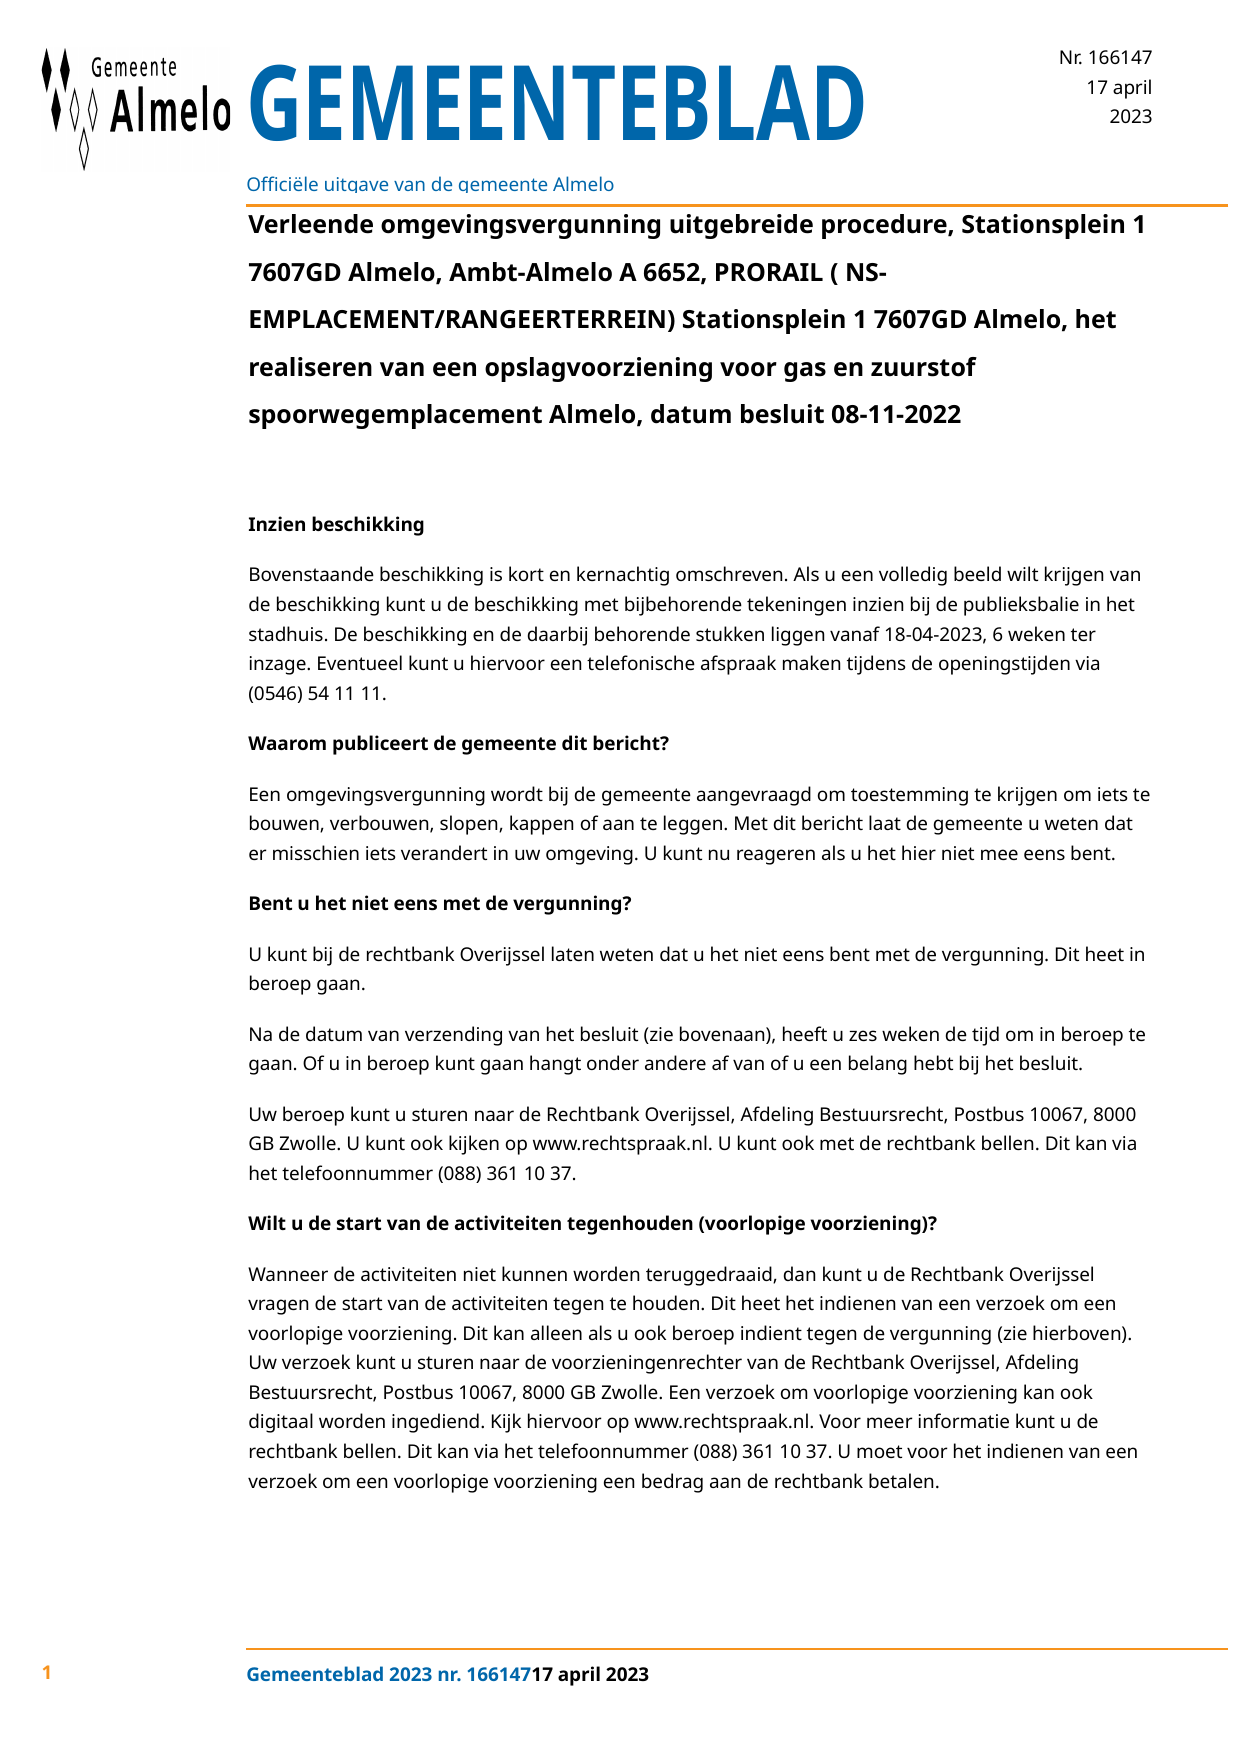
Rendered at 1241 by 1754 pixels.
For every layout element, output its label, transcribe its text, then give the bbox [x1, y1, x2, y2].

text Een omgevingsvergunning wordt bij de gemeente aangevraagd om toestemming te krijgen om iets te bouwen, verbouwen, slopen, kappen of aan te leggen. Met dit bericht laat de gemeente u weten dat er misschien iets verandert in uw omgeving. U kunt nu reageren als u het hier niet mee eens bent. [248, 781, 1152, 866]
text Bovenstaande beschikking is kort en kernachtig omschreven. Als u een volledig beeld wilt krijgen van de beschikking kunt u de beschikking met bijbehorende tekeningen inzien bij de publieksbalie in het stadhuis. De beschikking en de daarbij behorende stukken liggen vanaf 18-04-2023, 6 weken ter inzage. Eventueel kunt u hiervoor een telefonische afspraak maken tijdens de openingstijden via (0546) 54 11 11. [248, 562, 1152, 706]
text Bent u het niet eens met de vergunning? [248, 890, 1152, 916]
text Wanneer de activiteiten niet kunnen worden teruggedraaid, dan kunt u de Rechtbank Overijssel vragen de start van de activiteiten tegen te houden. Dit heet het indienen van een verzoek om een voorlopige voorziening. Dit kan alleen als u ook beroep indient tegen de vergunning (zie hierboven). Uw verzoek kunt u sturen naar de voorzieningenrechter van de Rechtbank Overijssel, Afdeling Bestuursrecht, Postbus 10067, 8000 GB Zwolle. Een verzoek om voorlopige voorziening kan ook digitaal worden ingediend. Kijk hiervoor op www.rechtspraak.nl. Voor meer informatie kunt u de rechtbank bellen. Dit kan via het telefoonnummer (088) 361 10 37. U moet voor het indienen van een verzoek om een voorlopige voorziening een bedrag aan de rechtbank betalen. [248, 1261, 1152, 1493]
text Verleende omgevingsvergunning uitgebreide procedure, Stationsplein 1 7607GD Almelo, Ambt-Almelo A 6652, PRORAIL ( NS- EMPLACEMENT/RANGEERTERREIN) Stationsplein 1 7607GD Almelo, het realiseren van een opslagvoorziening voor gas en zuurstof spoorwegemplacement Almelo, datum besluit 08-11-2022 [248, 207, 1152, 431]
text U kunt bij de rechtbank Overijssel laten weten dat u het niet eens bent met de vergunning. Dit heet in beroep gaan. [248, 941, 1152, 996]
text Wilt u de start van de activiteiten tegenhouden (voorlopige voorziening)? [248, 1210, 1152, 1236]
text Uw beroep kunt u sturen naar de Rechtbank Overijssel, Afdeling Bestuursrecht, Postbus 10067, 8000 GB Zwolle. U kunt ook kijken op www.rechtspraak.nl. U kunt ook met de rechtbank bellen. Dit kan via het telefoonnummer (088) 361 10 37. [248, 1101, 1152, 1186]
text Inzien beschikking [248, 511, 1152, 537]
text Na de datum van verzending van het besluit (zie bovenaan), heeft u zes weken de tijd om in beroep te gaan. Of u in beroep kunt gaan hangt onder andere af van of u een belang hebt bij het besluit. [248, 1021, 1152, 1076]
text Waarom publiceert de gemeente dit bericht? [248, 730, 1152, 756]
picture [41, 47, 231, 172]
